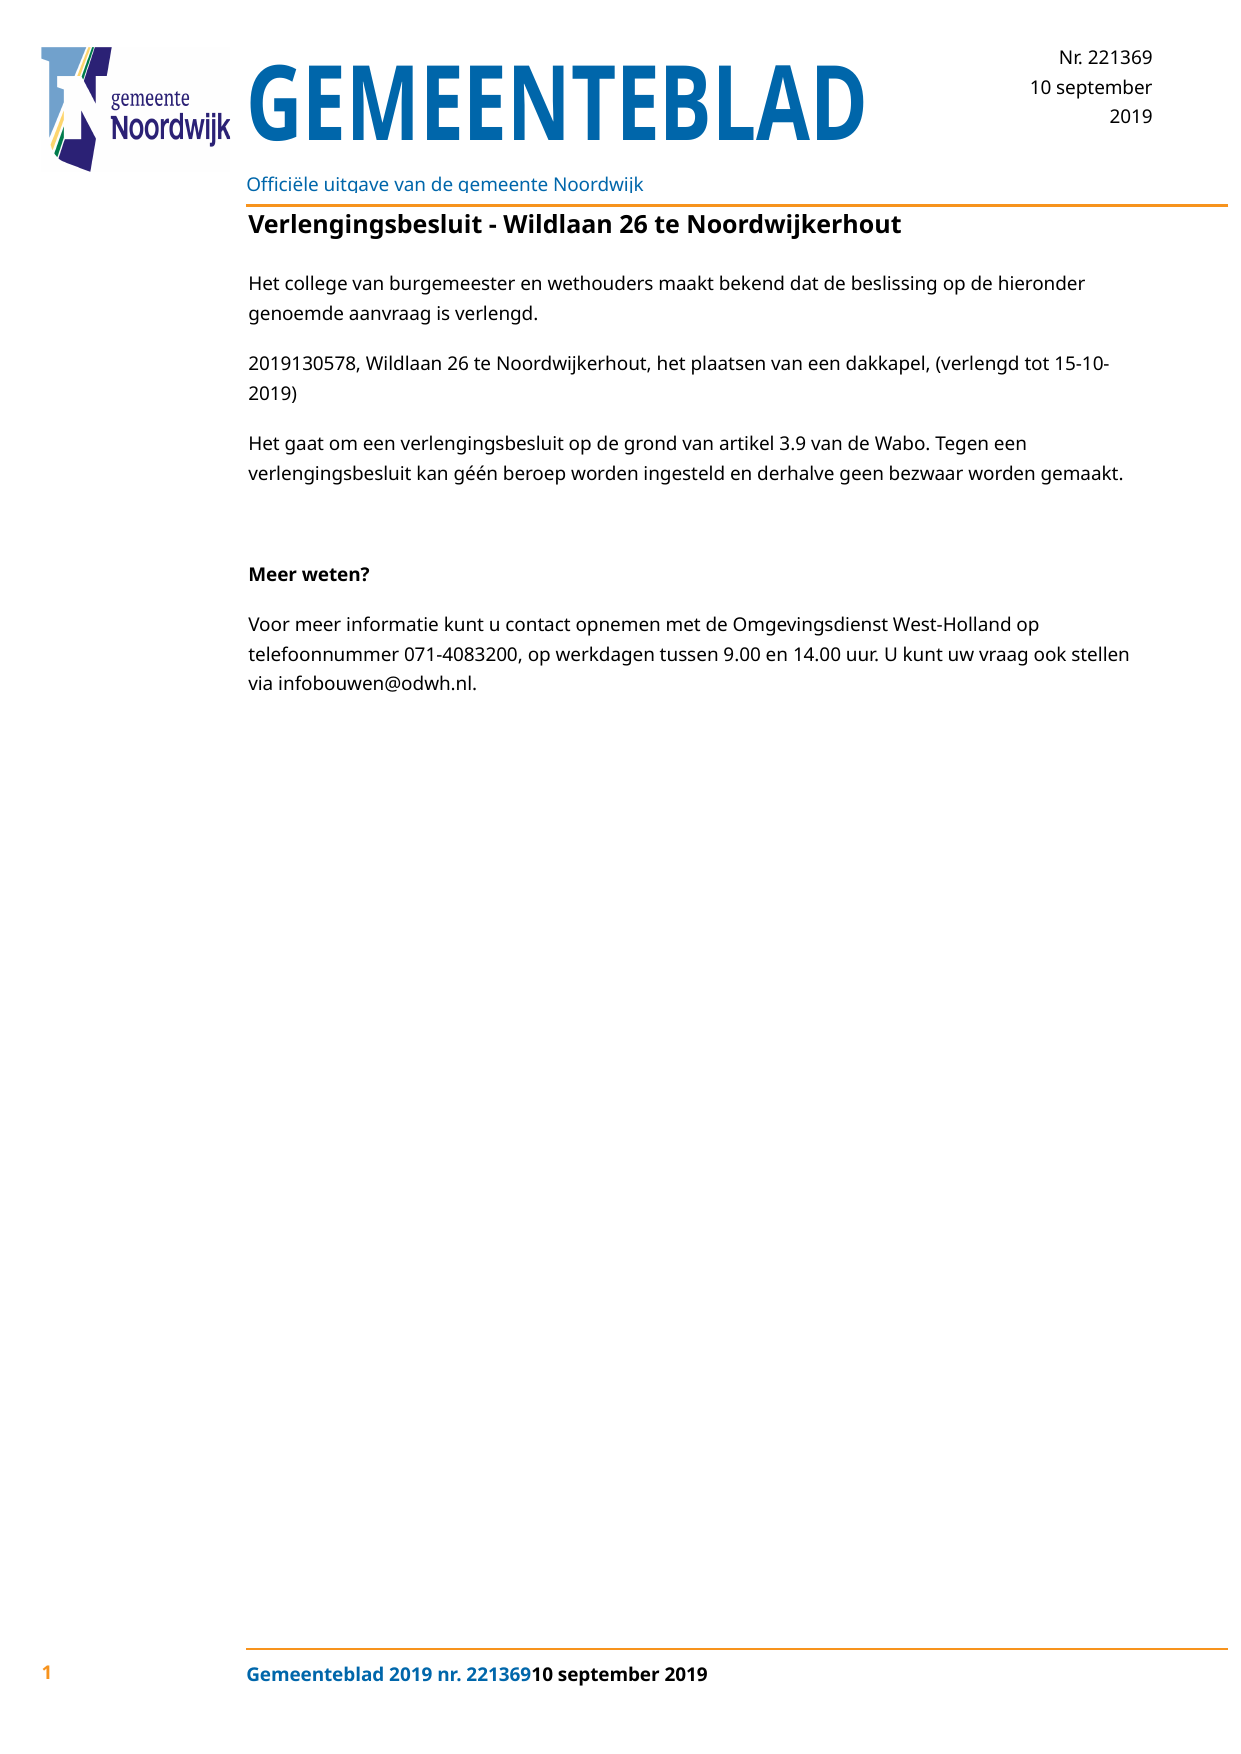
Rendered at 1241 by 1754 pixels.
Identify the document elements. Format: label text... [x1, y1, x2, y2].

text 2019130578, Wildlaan 26 te Noordwijkerhout, het plaatsen van een dakkapel, (verlengd tot 15-10-2019) [248, 350, 1152, 406]
text Het college van burgemeester en wethouders maakt bekend dat de beslissing op de hieronder genoemde aanvraag is verlengd. [248, 270, 1152, 326]
text Voor meer informatie kunt u contact opnemen met de Omgevingsdienst West-Holland op telefoonnummer 071-4083200, op werkdagen tussen 9.00 en 14.00 uur. U kunt uw vraag ook stellen via infobouwen@odwh.nl. [248, 611, 1152, 696]
text Verlengingsbesluit - Wildlaan 26 te Noordwijkerhout [248, 207, 1152, 241]
picture [41, 47, 231, 172]
text Het gaat om een verlengingsbesluit op de grond van artikel 3.9 van de Wabo. Tegen een verlengingsbesluit kan géén beroep worden ingesteld en derhalve geen bezwaar worden gemaakt. [248, 430, 1152, 486]
text Meer weten? [248, 561, 1152, 586]
